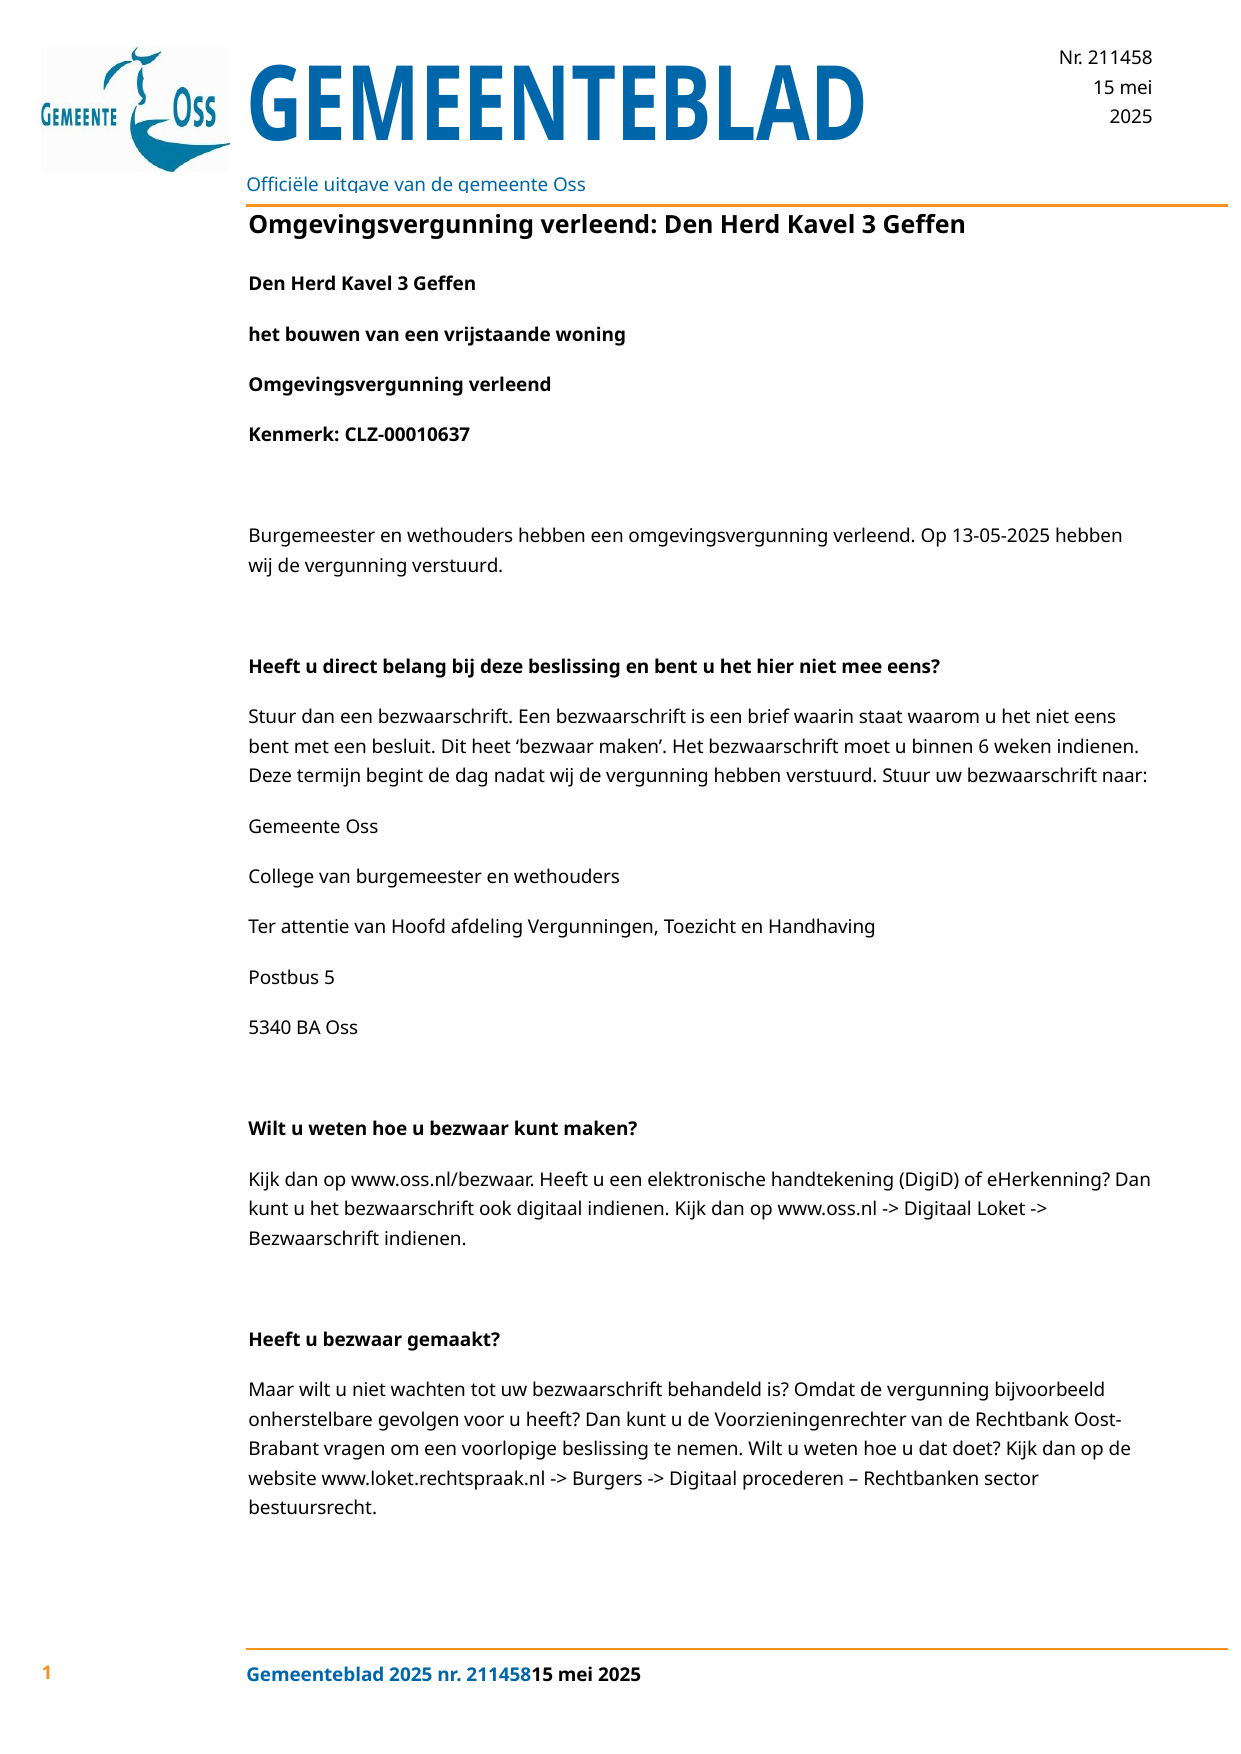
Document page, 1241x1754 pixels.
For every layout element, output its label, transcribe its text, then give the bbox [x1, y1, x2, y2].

text Kijk dan op www.oss.nl/bezwaar. Heeft u een elektronische handtekening (DigiD) of eHerkenning? Dan kunt u het bezwaarschrift ook digitaal indienen. Kijk dan op www.oss.nl -> Digitaal Loket -> Bezwaarschrift indienen. [248, 1166, 1152, 1251]
text Kenmerk: CLZ-00010637 [248, 422, 1152, 447]
text Stuur dan een bezwaarschrift. Een bezwaarschrift is een brief waarin staat waarom u het niet eens bent met een besluit. Dit heet ‘bezwaar maken’. Het bezwaarschrift moet u binnen 6 weken indienen. Deze termijn begint de dag nadat wij de vergunning hebben verstuurd. Stuur uw bezwaarschrift naar: [248, 703, 1152, 788]
text Postbus 5 [248, 964, 1152, 990]
text Wilt u weten hoe u bezwaar kunt maken? [248, 1115, 1152, 1141]
text Burgemeester en wethouders hebben een omgevingsvergunning verleend. Op 13-05-2025 hebben wij de vergunning verstuurd. [248, 522, 1152, 578]
text Ter attentie van Hoofd afdeling Vergunningen, Toezicht en Handhaving [248, 914, 1152, 939]
text Omgevingsvergunning verleend: Den Herd Kavel 3 Geffen [248, 207, 1152, 241]
text Heeft u direct belang bij deze beslissing en bent u het hier niet mee eens? [248, 653, 1152, 678]
text Maar wilt u niet wachten tot uw bezwaarschrift behandeld is? Omdat de vergunning bijvoorbeeld onherstelbare gevolgen voor u heeft? Dan kunt u de Voorzieningenrechter van de Rechtbank Oost-Brabant vragen om een voorlopige beslissing te nemen. Wilt u weten hoe u dat doet? Kijk dan op de website www.loket.rechtspraak.nl -> Burgers -> Digitaal procederen – Rechtbanken sector bestuursrecht. [248, 1376, 1152, 1520]
text College van burgemeester en wethouders [248, 863, 1152, 889]
text Den Herd Kavel 3 Geffen [248, 270, 1152, 296]
text het bouwen van een vrijstaande woning [248, 321, 1152, 346]
picture [41, 47, 231, 172]
text Omgevingsvergunning verleend [248, 371, 1152, 397]
text Gemeente Oss [248, 813, 1152, 838]
text 5340 BA Oss [248, 1014, 1152, 1040]
text Heeft u bezwaar gemaakt? [248, 1326, 1152, 1351]
